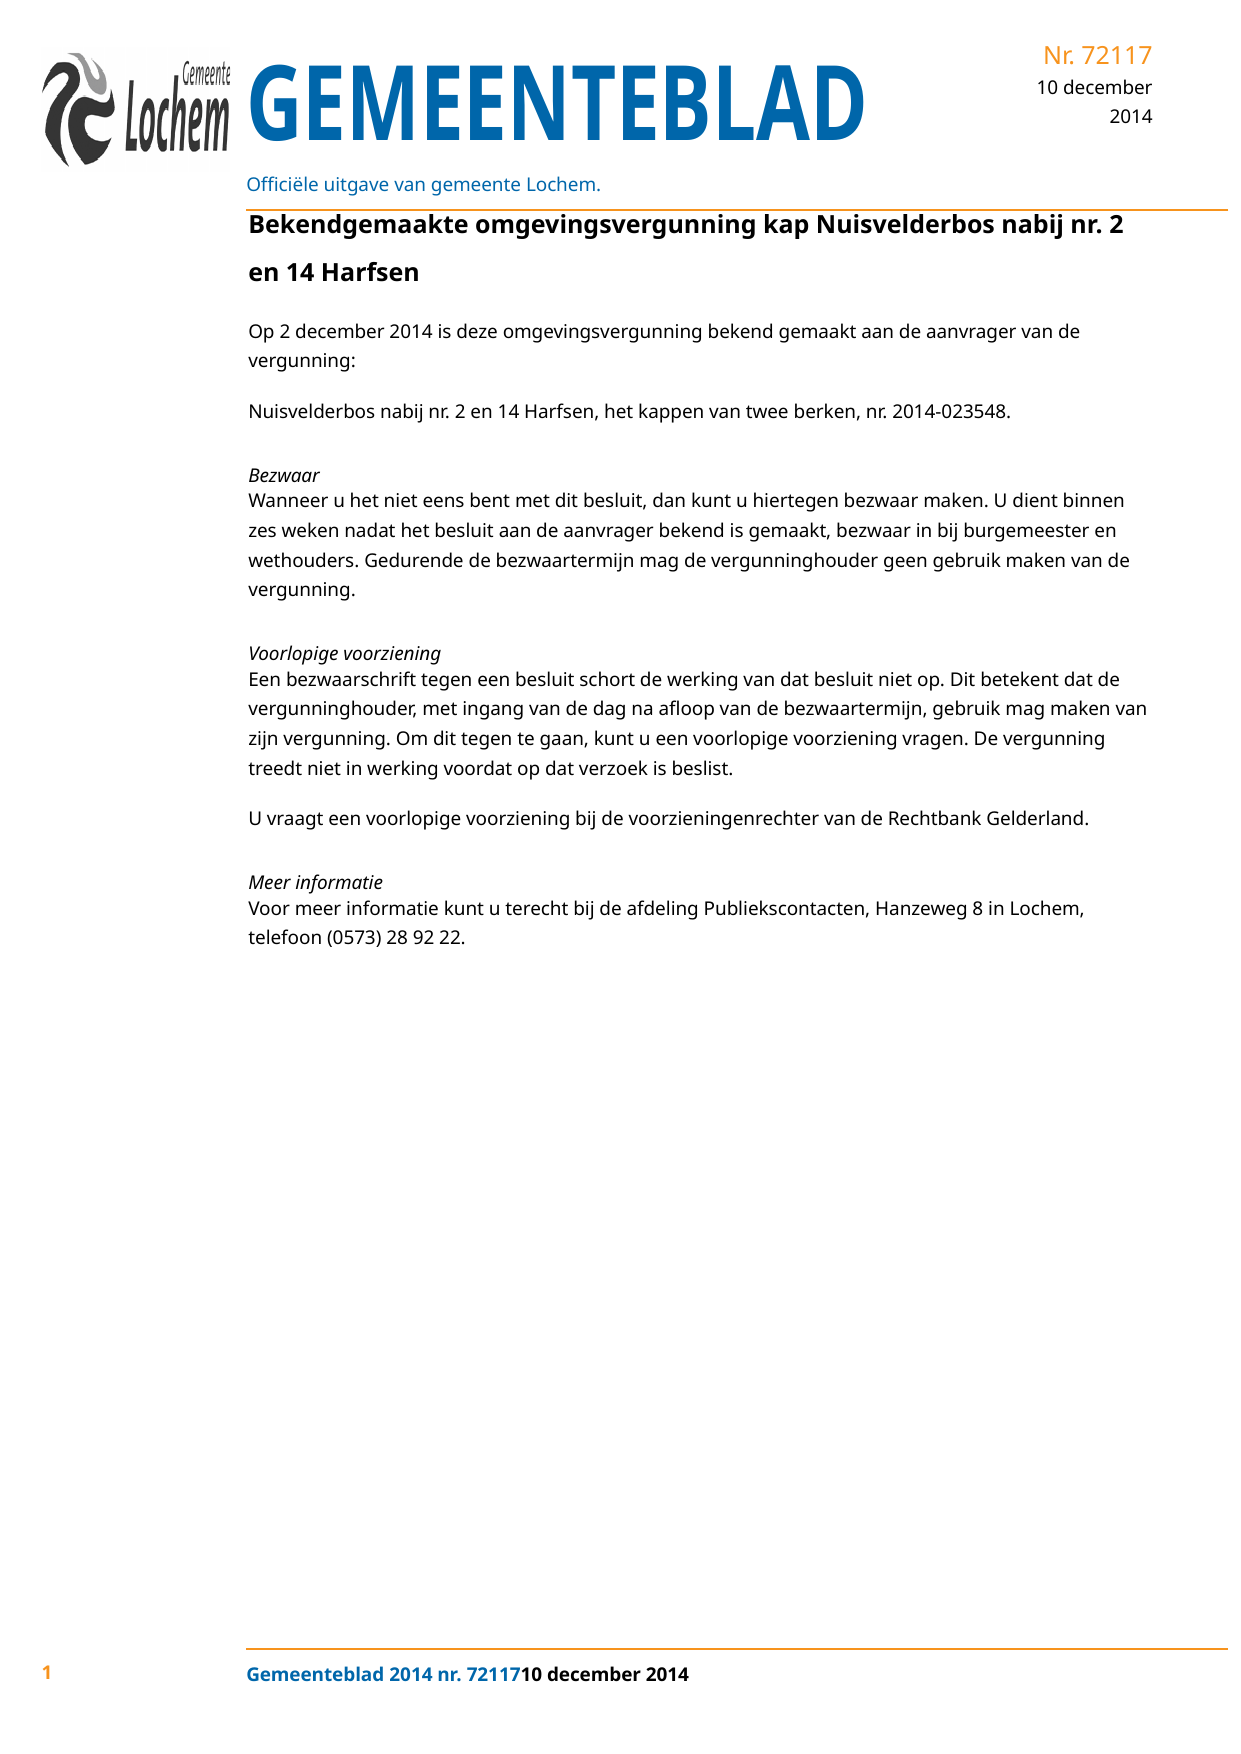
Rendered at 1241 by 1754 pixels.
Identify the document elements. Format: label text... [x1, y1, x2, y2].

text U vraagt een voorlopige voorziening bij de voorzieningenrechter van de Rechtbank Gelderland. [248, 805, 1152, 831]
text Nuisvelderbos nabij nr. 2 en 14 Harfsen, het kappen van twee berken, nr. 2014-023548. [248, 398, 1152, 424]
text Een bezwaarschrift tegen een besluit schort de werking van dat besluit niet op. Dit betekent dat de vergunninghouder, met ingang van de dag na afloop van de bezwaartermijn, gebruik mag maken van zijn vergunning. Om dit tegen te gaan, kunt u een voorlopige voorziening vragen. De vergunning treedt niet in werking voordat op dat verzoek is beslist. [248, 666, 1152, 781]
text Voorlopige voorziening [248, 640, 1152, 666]
picture [41, 47, 231, 172]
text Bezwaar [248, 462, 1152, 488]
text Op 2 december 2014 is deze omgevingsvergunning bekend gemaakt aan de aanvrager van de vergunning: [248, 318, 1152, 373]
text Voor meer informatie kunt u terecht bij de afdeling Publiekscontacten, Hanzeweg 8 in Lochem, telefoon (0573) 28 92 22. [248, 895, 1152, 950]
text Bekendgemaakte omgevingsvergunning kap Nuisvelderbos nabij nr. 2 en 14 Harfsen [248, 211, 1152, 288]
text Wanneer u het niet eens bent met dit besluit, dan kunt u hiertegen bezwaar maken. U dient binnen zes weken nadat het besluit aan de aanvrager bekend is gemaakt, bezwaar in bij burgemeester en wethouders. Gedurende de bezwaartermijn mag de vergunninghouder geen gebruik maken van de vergunning. [248, 488, 1152, 602]
text Meer informatie [248, 869, 1152, 895]
